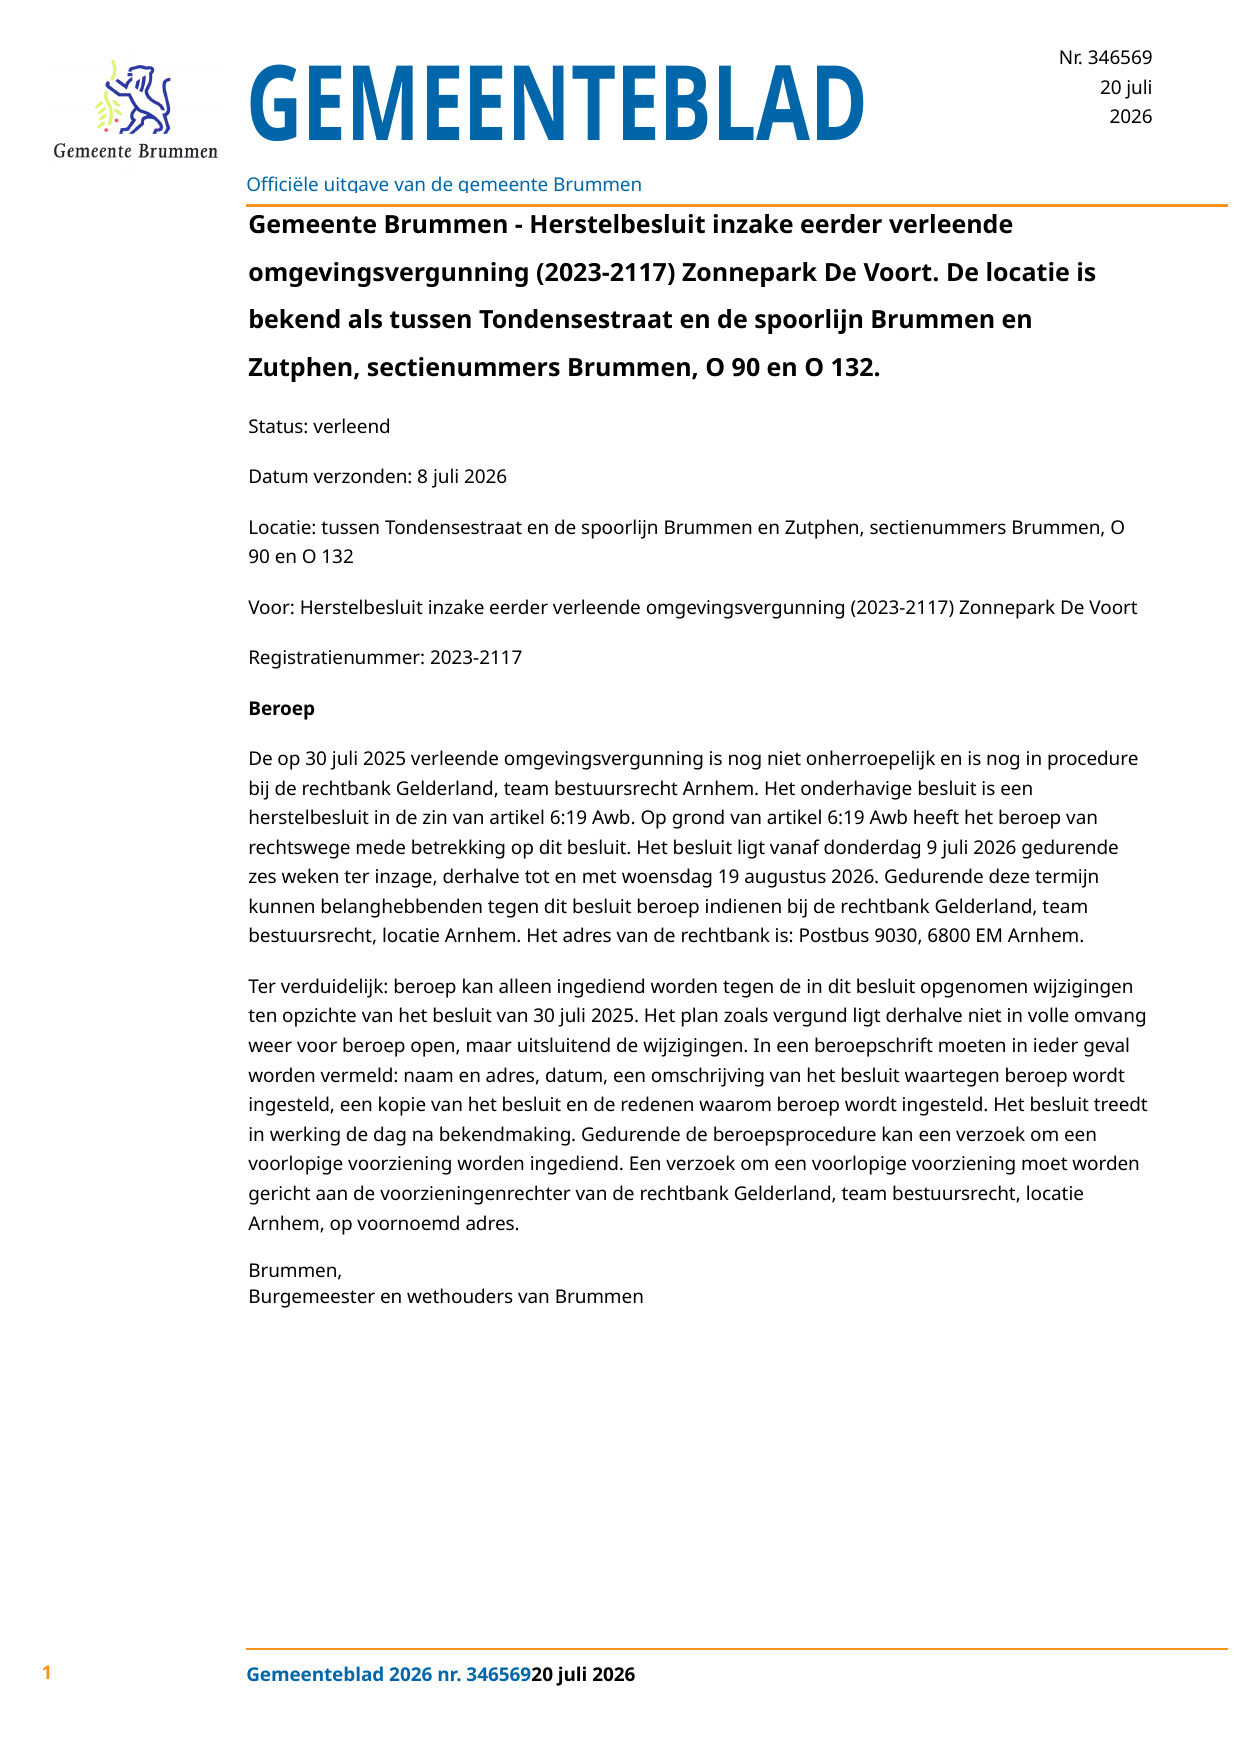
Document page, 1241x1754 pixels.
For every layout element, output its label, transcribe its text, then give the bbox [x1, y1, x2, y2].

text Burgemeester en wethouders van Brummen [248, 1283, 1152, 1309]
text De op 30 juli 2025 verleende omgevingsvergunning is nog niet onherroepelijk en is nog in procedure bij de rechtbank Gelderland, team bestuursrecht Arnhem. Het onderhavige besluit is een herstelbesluit in de zin van artikel 6:19 Awb. Op grond van artikel 6:19 Awb heeft het beroep van rechtswege mede betrekking op dit besluit. Het besluit ligt vanaf donderdag 9 juli 2026 gedurende zes weken ter inzage, derhalve tot en met woensdag 19 augustus 2026. Gedurende deze termijn kunnen belanghebbenden tegen dit besluit beroep indienen bij de rechtbank Gelderland, team bestuursrecht, locatie Arnhem. Het adres van de rechtbank is: Postbus 9030, 6800 EM Arnhem. [248, 745, 1152, 948]
text Status: verleend [248, 413, 1152, 439]
text Beroep [248, 695, 1152, 721]
text Datum verzonden: 8 juli 2026 [248, 463, 1152, 489]
text Voor: Herstelbesluit inzake eerder verleende omgevingsvergunning (2023-2117) Zonnepark De Voort [248, 594, 1152, 620]
text Locatie: tussen Tondensestraat en de spoorlijn Brummen en Zutphen, sectienummers Brummen, O 90 en O 132 [248, 514, 1152, 569]
text Registratienummer: 2023-2117 [248, 644, 1152, 670]
picture [41, 47, 231, 172]
text Brummen, [248, 1258, 1152, 1283]
text Gemeente Brummen - Herstelbesluit inzake eerder verleende omgevingsvergunning (2023-2117) Zonnepark De Voort. De locatie is bekend als tussen Tondensestraat en de spoorlijn Brummen en Zutphen, sectienummers Brummen, O 90 en O 132. [248, 207, 1152, 384]
text Ter verduidelijk: beroep kan alleen ingediend worden tegen de in dit besluit opgenomen wijzigingen ten opzichte van het besluit van 30 juli 2025. Het plan zoals vergund ligt derhalve niet in volle omvang weer voor beroep open, maar uitsluitend de wijzigingen. In een beroepschrift moeten in ieder geval worden vermeld: naam en adres, datum, een omschrijving van het besluit waartegen beroep wordt ingesteld, een kopie van het besluit en de redenen waarom beroep wordt ingesteld. Het besluit treedt in werking de dag na bekendmaking. Gedurende de beroepsprocedure kan een verzoek om een voorlopige voorziening worden ingediend. Een verzoek om een voorlopige voorziening moet worden gericht aan de voorzieningenrechter van de rechtbank Gelderland, team bestuursrecht, locatie Arnhem, op voornoemd adres. [248, 973, 1152, 1236]
